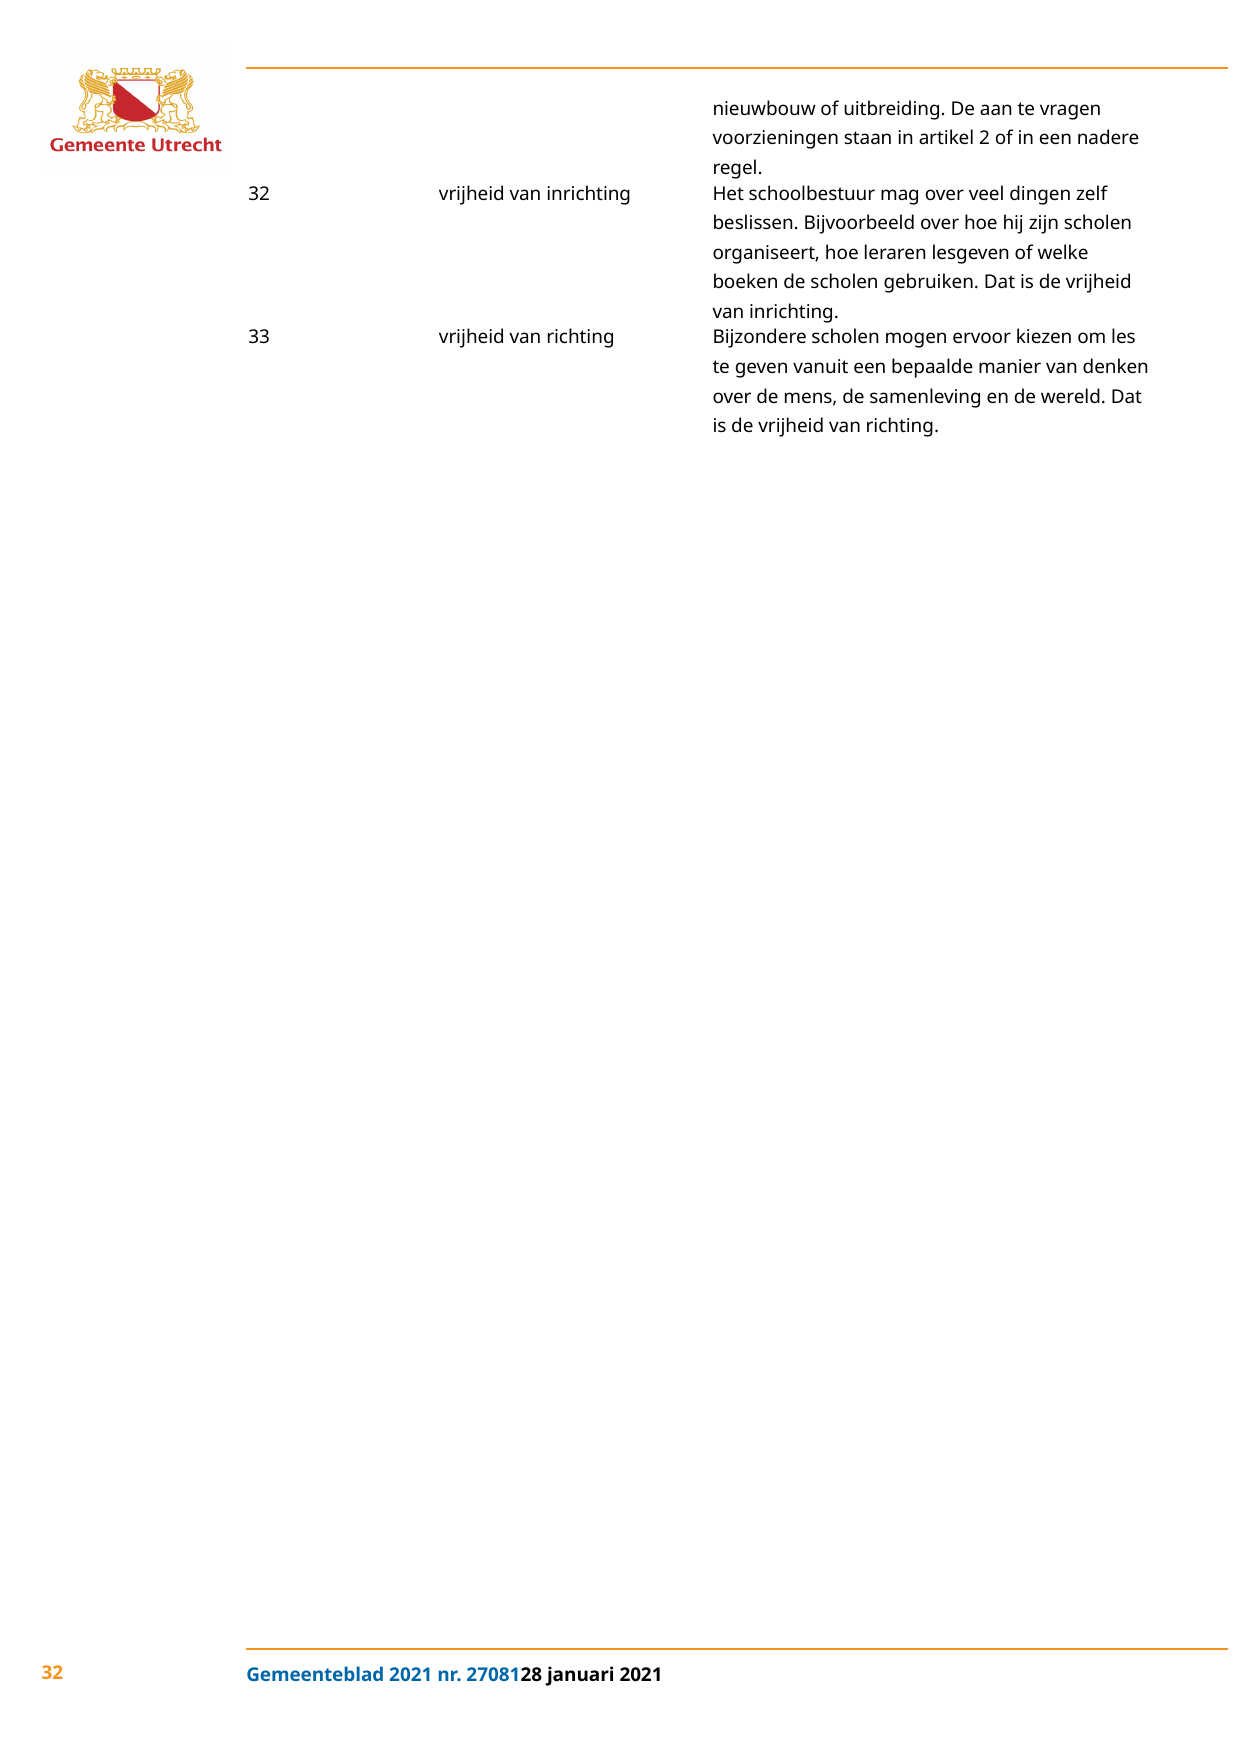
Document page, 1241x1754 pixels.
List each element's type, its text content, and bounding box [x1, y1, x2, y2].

table_cell [248, 95, 439, 180]
table_cell Bijzondere scholen mogen ervoor kiezen om les te geven vanuit een bepaalde manier van denken over de mens, de samenleving en de wereld. Dat is de vrijheid van richting. [712, 324, 1152, 438]
table_cell vrijheid van inrichting [439, 180, 712, 324]
table_cell Het schoolbestuur mag over veel dingen zelf beslissen. Bijvoorbeeld over hoe hij zijn scholen organiseert, hoe leraren lesgeven of welke boeken de scholen gebruiken. Dat is de vrijheid van inrichting. [712, 180, 1152, 324]
table_cell [439, 95, 712, 180]
table_cell 32 [248, 180, 439, 324]
picture [41, 47, 231, 172]
table_cell nieuwbouw of uitbreiding. De aan te vragen voorzieningen staan in artikel 2 of in een nadere regel. [712, 95, 1152, 180]
table_cell vrijheid van richting [439, 324, 712, 438]
table_cell 33 [248, 324, 439, 438]
